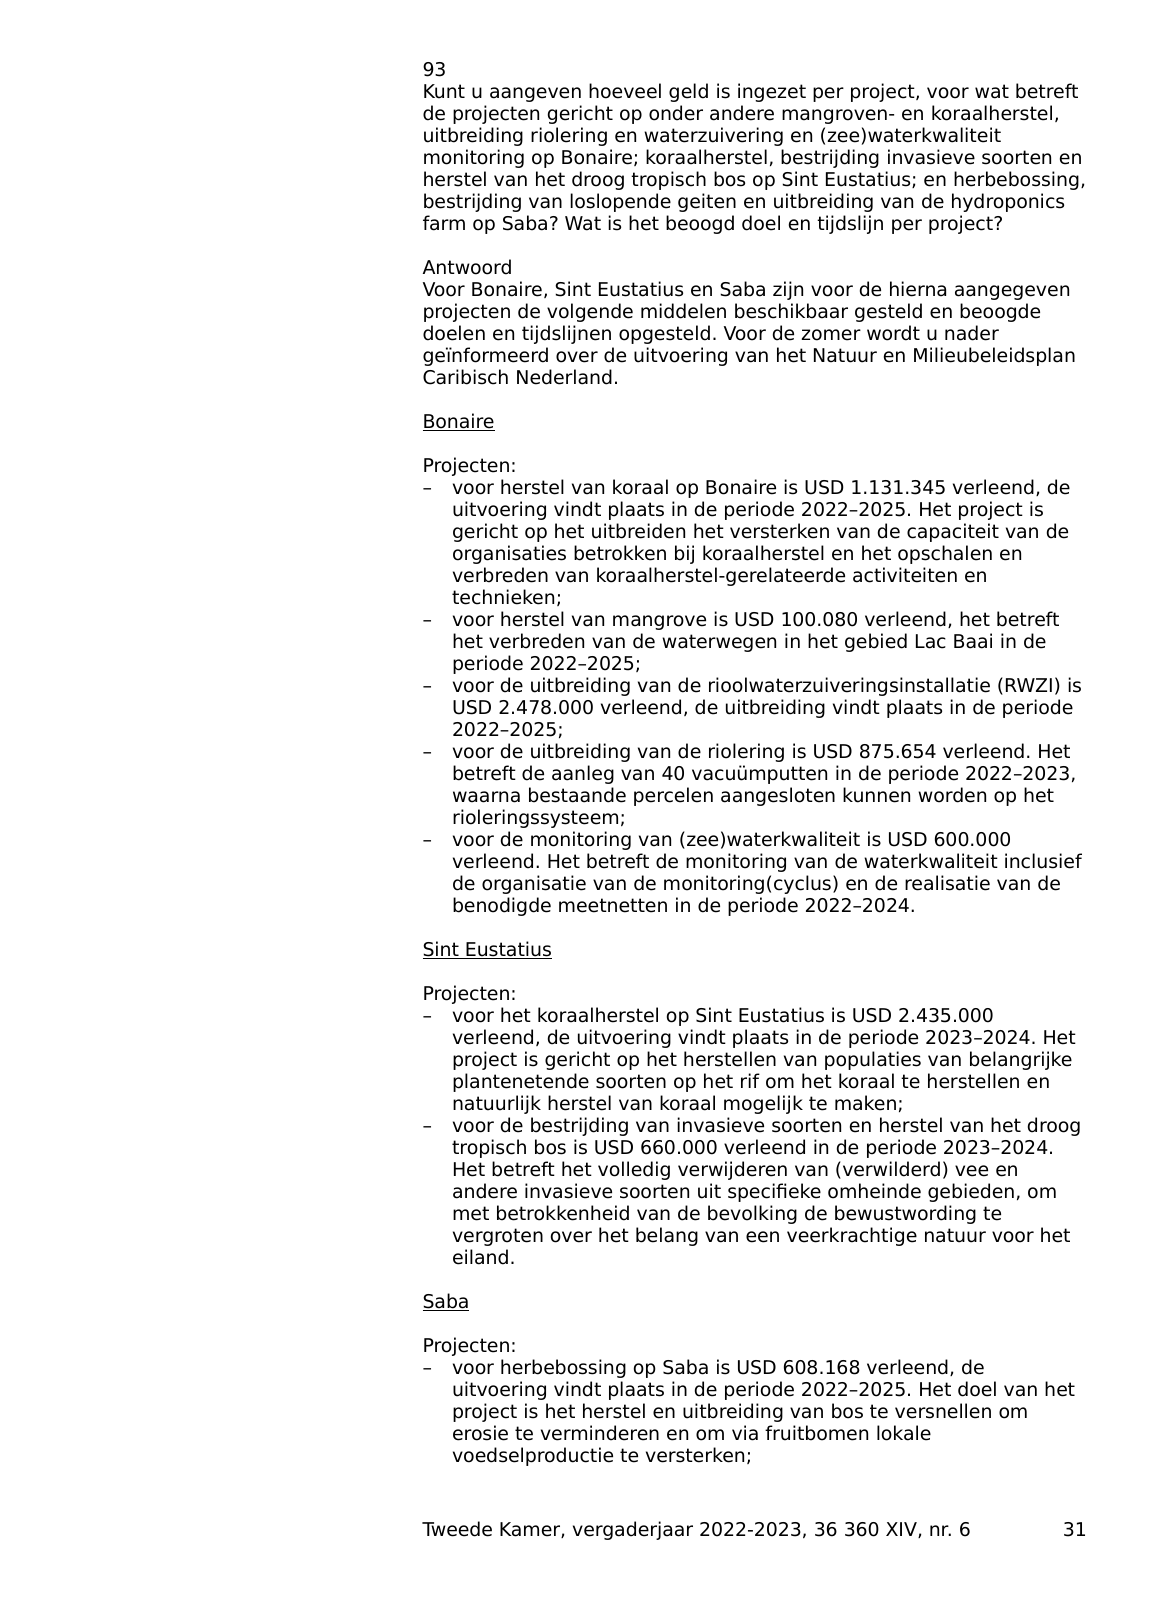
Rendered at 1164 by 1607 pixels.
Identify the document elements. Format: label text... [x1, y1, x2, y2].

subtitle Bonaire [422, 411, 1087, 433]
text – voor herbebossing op Saba is USD 608.168 verleend, de uitvoering vindt plaats in de periode 2022–2025. Het doel van het project is het herstel en uitbreiding van bos te versnellen om erosie te verminderen en om via fruitbomen lokale voedselproductie te versterken; [422, 1357, 1087, 1467]
subtitle Saba [422, 1291, 1087, 1313]
text 93 [422, 59, 1087, 81]
text Projecten: [422, 983, 1087, 1005]
text – voor de uitbreiding van de rioolwaterzuiveringsinstallatie (RWZI) is USD 2.478.000 verleend, de uitbreiding vindt plaats in de periode 2022–2025; [422, 675, 1087, 741]
text Projecten: [422, 1335, 1087, 1357]
text – voor herstel van koraal op Bonaire is USD 1.131.345 verleend, de uitvoering vindt plaats in de periode 2022–2025. Het project is gericht op het uitbreiden het versterken van de capaciteit van de organisaties betrokken bij koraalherstel en het opschalen en verbreden van koraalherstel-gerelateerde activiteiten en technieken; [422, 477, 1087, 609]
text – voor de uitbreiding van de riolering is USD 875.654 verleend. Het betreft de aanleg van 40 vacuümputten in de periode 2022–2023, waarna bestaande percelen aangesloten kunnen worden op het rioleringssysteem; [422, 741, 1087, 829]
text – voor de monitoring van (zee)waterkwaliteit is USD 600.000 verleend. Het betreft de monitoring van de waterkwaliteit inclusief de organisatie van de monitoring(cyclus) en de realisatie van de benodigde meetnetten in de periode 2022–2024. [422, 829, 1087, 917]
text Kunt u aangeven hoeveel geld is ingezet per project, voor wat betreft de projecten gericht op onder andere mangroven- en koraalherstel, uitbreiding riolering en waterzuivering en (zee)waterkwaliteit monitoring op Bonaire; koraalherstel, bestrijding invasieve soorten en herstel van het droog tropisch bos op Sint Eustatius; en herbebossing, bestrijding van loslopende geiten en uitbreiding van de hydroponics farm op Saba? Wat is het beoogd doel en tijdslijn per project? [422, 81, 1087, 235]
text – voor het koraalherstel op Sint Eustatius is USD 2.435.000 verleend, de uitvoering vindt plaats in de periode 2023–2024. Het project is gericht op het herstellen van populaties van belangrijke plantenetende soorten op het rif om het koraal te herstellen en natuurlijk herstel van koraal mogelijk te maken; [422, 1005, 1087, 1115]
text Projecten: [422, 455, 1087, 477]
text – voor herstel van mangrove is USD 100.080 verleend, het betreft het verbreden van de waterwegen in het gebied Lac Baai in de periode 2022–2025; [422, 609, 1087, 675]
subtitle Sint Eustatius [422, 939, 1087, 961]
text – voor de bestrijding van invasieve soorten en herstel van het droog tropisch bos is USD 660.000 verleend in de periode 2023–2024. Het betreft het volledig verwijderen van (verwilderd) vee en andere invasieve soorten uit specifieke omheinde gebieden, om met betrokkenheid van de bevolking de bewustwording te vergroten over het belang van een veerkrachtige natuur voor het eiland. [422, 1115, 1087, 1269]
text Voor Bonaire, Sint Eustatius en Saba zijn voor de hierna aangegeven projecten de volgende middelen beschikbaar gesteld en beoogde doelen en tijdslijnen opgesteld. Voor de zomer wordt u nader geïnformeerd over de uitvoering van het Natuur en Milieubeleidsplan Caribisch Nederland. [422, 279, 1087, 389]
text Antwoord [422, 257, 1087, 279]
